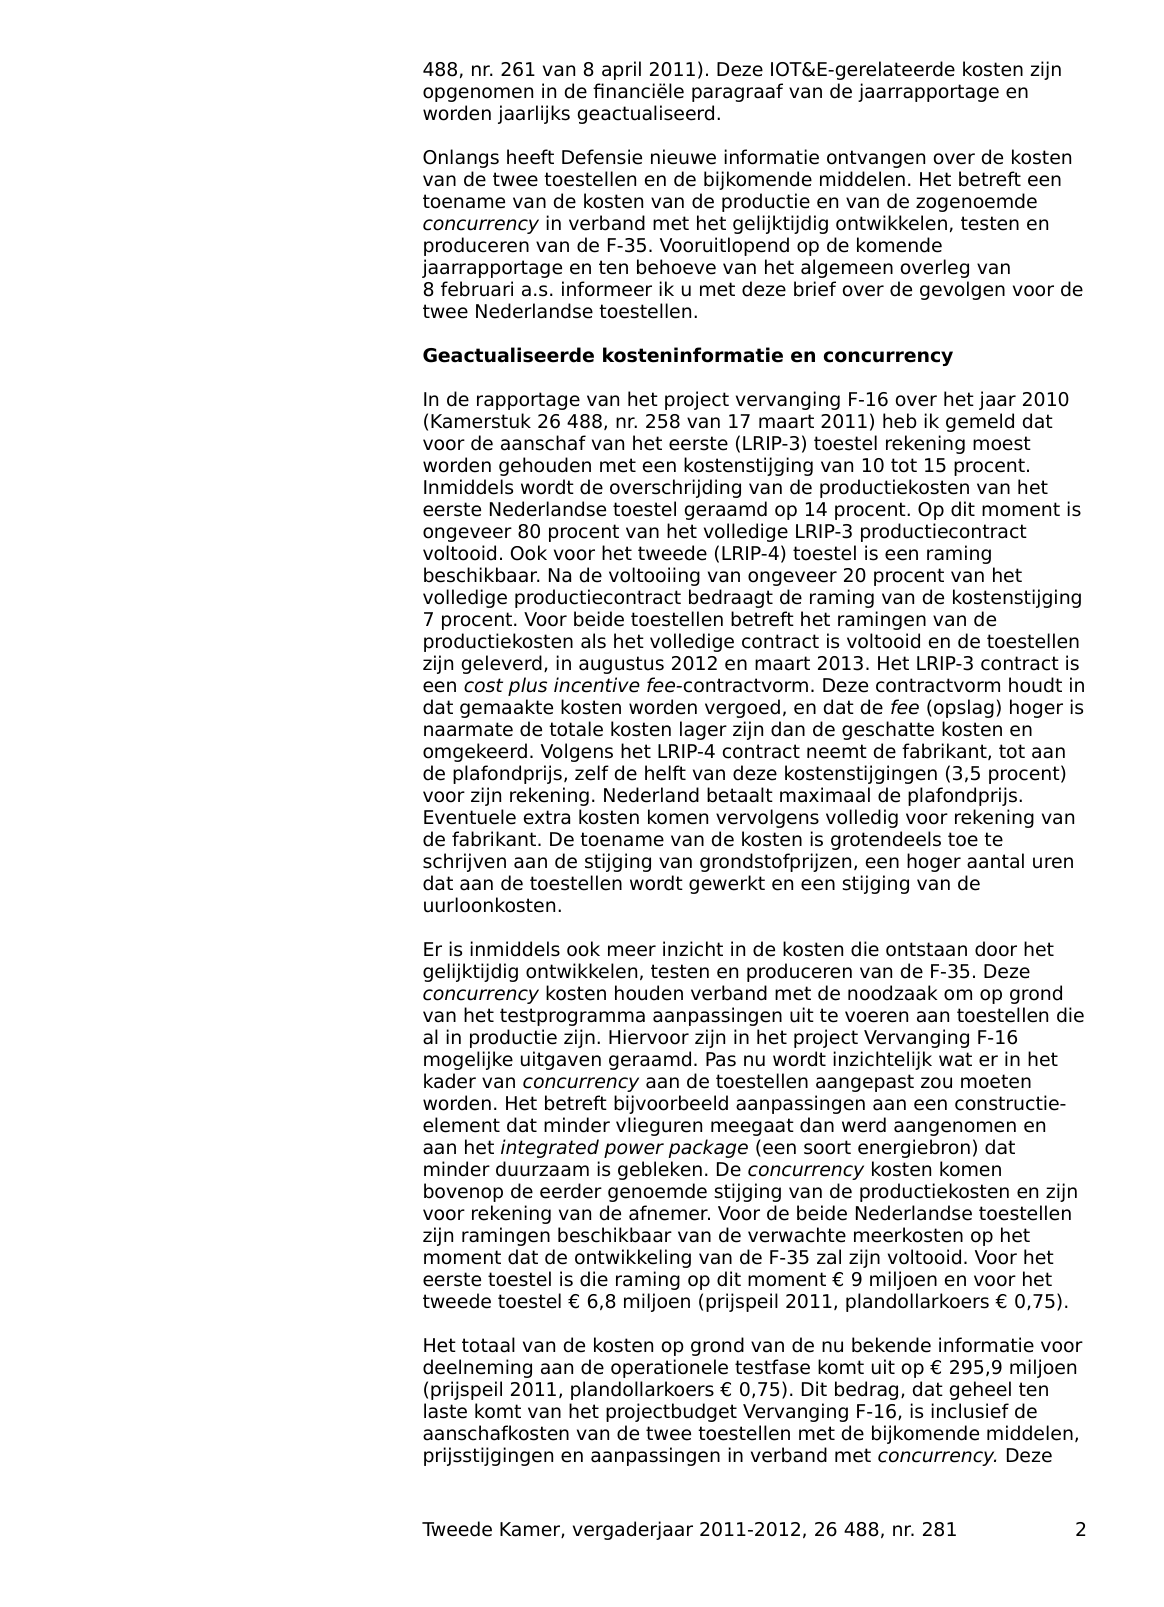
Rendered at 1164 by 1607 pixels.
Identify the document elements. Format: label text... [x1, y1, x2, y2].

text In de rapportage van het project vervanging F-16 over het jaar 2010 (Kamerstuk 26 488, nr. 258 van 17 maart 2011) heb ik gemeld dat voor de aanschaf van het eerste (LRIP-3) toestel rekening moest worden gehouden met een kostenstijging van 10 tot 15 procent. Inmiddels wordt de overschrijding van de productiekosten van het eerste Nederlandse toestel geraamd op 14 procent. Op dit moment is ongeveer 80 procent van het volledige LRIP-3 productiecontract voltooid. Ook voor het tweede (LRIP-4) toestel is een raming beschikbaar. Na de voltooiing van ongeveer 20 procent van het volledige productiecontract bedraagt de raming van de kostenstijging 7 procent. Voor beide toestellen betreft het ramingen van de productiekosten als het volledige contract is voltooid en de toestellen zijn geleverd, in augustus 2012 en maart 2013. Het LRIP-3 contract is een cost plus incentive fee-contractvorm. Deze contractvorm houdt in dat gemaakte kosten worden vergoed, en dat de fee (opslag) hoger is naarmate de totale kosten lager zijn dan de geschatte kosten en omgekeerd. Volgens het LRIP-4 contract neemt de fabrikant, tot aan de plafondprijs, zelf de helft van deze kostenstijgingen (3,5 procent) voor zijn rekening. Nederland betaalt maximaal de plafondprijs. Eventuele extra kosten komen vervolgens volledig voor rekening van de fabrikant. De toename van de kosten is grotendeels toe te schrijven aan de stijging van grondstofprijzen, een hoger aantal uren dat aan de toestellen wordt gewerkt en een stijging van de uurloonkosten. [422, 389, 1087, 917]
text Er is inmiddels ook meer inzicht in de kosten die ontstaan door het gelijktijdig ontwikkelen, testen en produceren van de F-35. Deze concurrency kosten houden verband met de noodzaak om op grond van het testprogramma aanpassingen uit te voeren aan toestellen die al in productie zijn. Hiervoor zijn in het project Vervanging F-16 mogelijke uitgaven geraamd. Pas nu wordt inzichtelijk wat er in het kader van concurrency aan de toestellen aangepast zou moeten worden. Het betreft bijvoorbeeld aanpassingen aan een constructie-element dat minder vlieguren meegaat dan werd aangenomen en aan het integrated power package (een soort energiebron) dat minder duurzaam is gebleken. De concurrency kosten komen bovenop de eerder genoemde stijging van de productiekosten en zijn voor rekening van de afnemer. Voor de beide Nederlandse toestellen zijn ramingen beschikbaar van de verwachte meerkosten op het moment dat de ontwikkeling van de F-35 zal zijn voltooid. Voor het eerste toestel is die raming op dit moment € 9 miljoen en voor het tweede toestel € 6,8 miljoen (prijspeil 2011, plandollarkoers € 0,75). [422, 939, 1087, 1313]
text Onlangs heeft Defensie nieuwe informatie ontvangen over de kosten van de twee toestellen en de bijkomende middelen. Het betreft een toename van de kosten van de productie en van de zogenoemde concurrency in verband met het gelijktijdig ontwikkelen, testen en produceren van de F-35. Vooruitlopend op de komende jaarrapportage en ten behoeve van het algemeen overleg van 8 februari a.s. informeer ik u met deze brief over de gevolgen voor de twee Nederlandse toestellen. [422, 147, 1087, 323]
subtitle Geactualiseerde kosteninformatie en concurrency [422, 345, 1087, 367]
text Het totaal van de kosten op grond van de nu bekende informatie voor deelneming aan de operationele testfase komt uit op € 295,9 miljoen (prijspeil 2011, plandollarkoers € 0,75). Dit bedrag, dat geheel ten laste komt van het projectbudget Vervanging F-16, is inclusief de aanschafkosten van de twee toestellen met de bijkomende middelen, prijsstijgingen en aanpassingen in verband met concurrency. Deze [422, 1335, 1087, 1467]
text 488, nr. 261 van 8 april 2011). Deze IOT&E-gerelateerde kosten zijn opgenomen in de financiële paragraaf van de jaarrapportage en worden jaarlijks geactualiseerd. [422, 59, 1087, 125]
